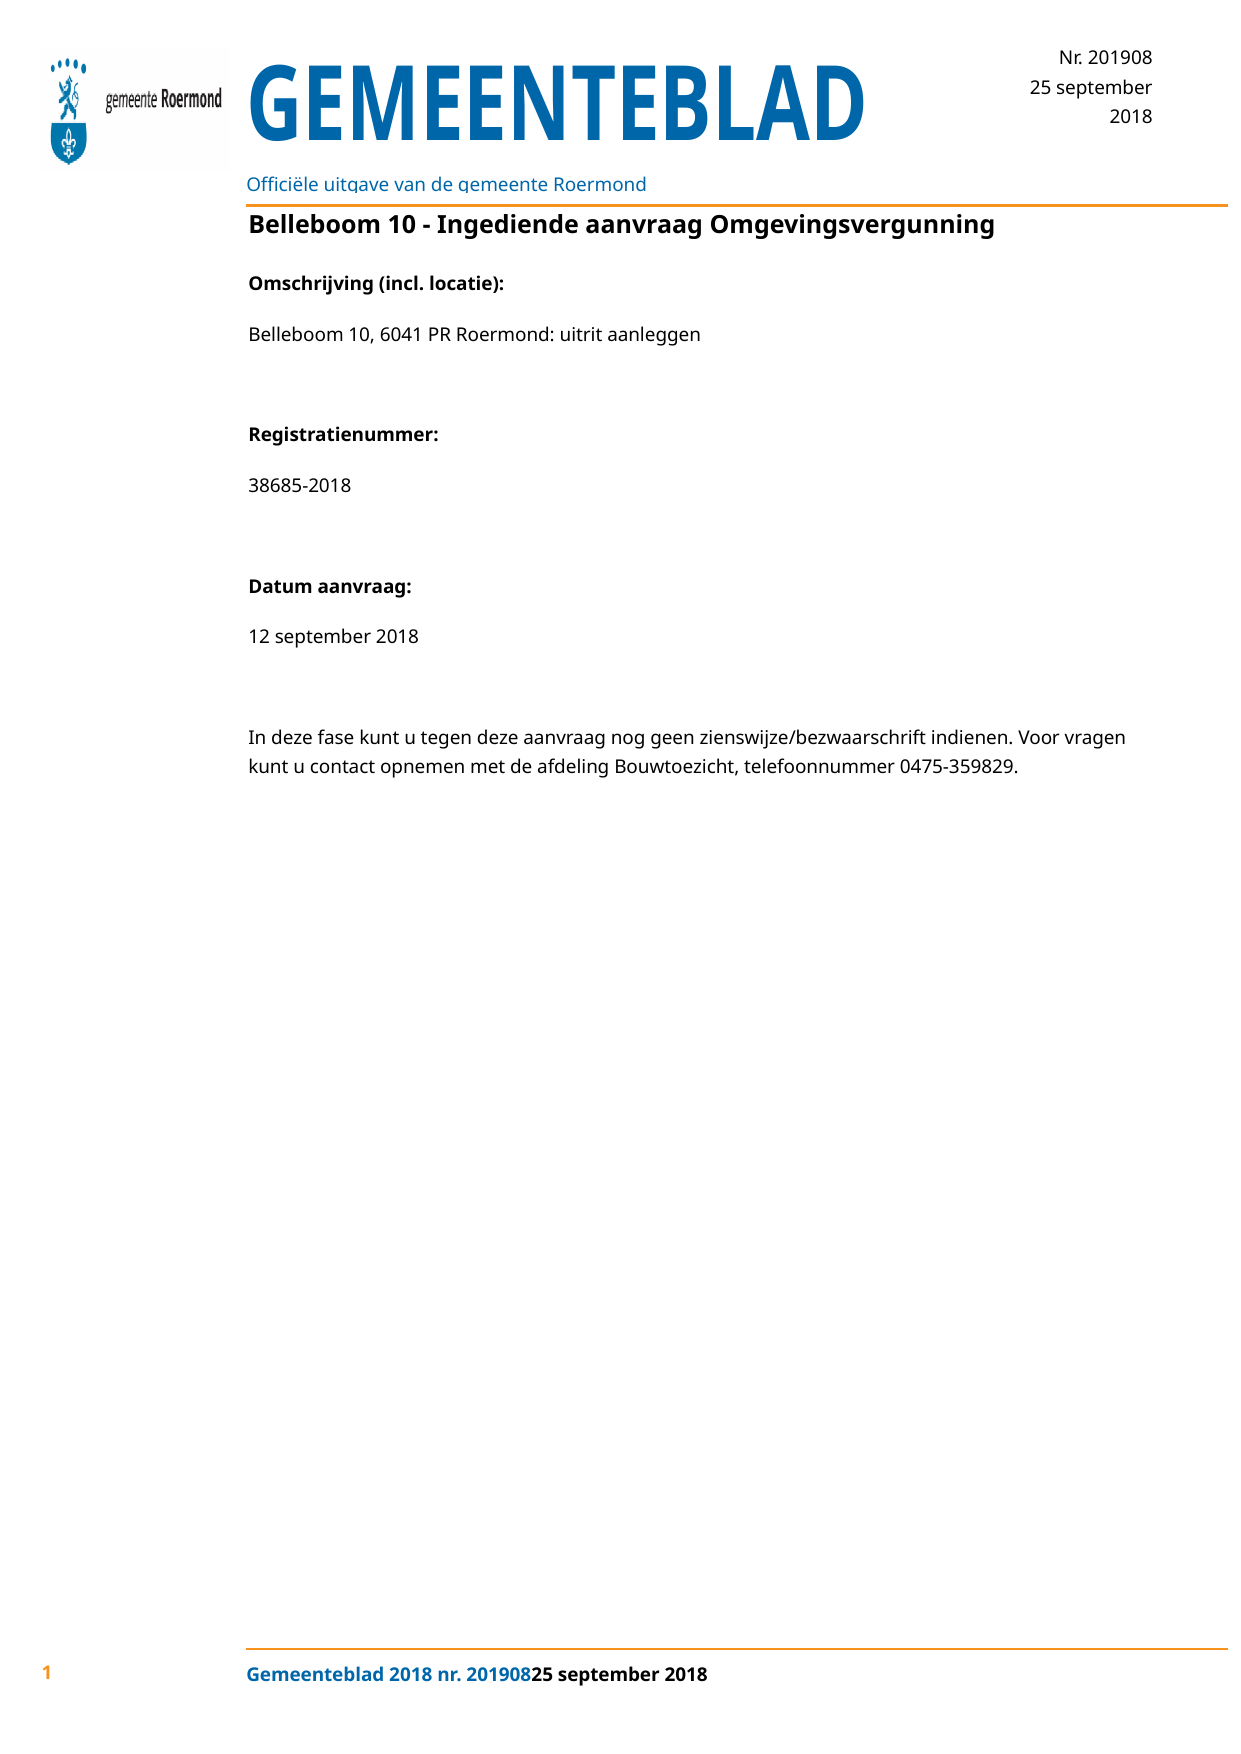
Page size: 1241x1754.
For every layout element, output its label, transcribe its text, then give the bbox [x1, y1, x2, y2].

text Datum aanvraag: [248, 573, 1152, 598]
text Registratienummer: [248, 422, 1152, 447]
text Belleboom 10, 6041 PR Roermond: uitrit aanleggen [248, 321, 1152, 346]
text Belleboom 10 - Ingediende aanvraag Omgevingsvergunning [248, 207, 1152, 241]
picture [41, 47, 231, 172]
text 12 september 2018 [248, 623, 1152, 649]
text In deze fase kunt u tegen deze aanvraag nog geen zienswijze/bezwaarschrift indienen. Voor vragen kunt u contact opnemen met de afdeling Bouwtoezicht, telefoonnummer 0475-359829. [248, 724, 1152, 779]
text 38685-2018 [248, 472, 1152, 498]
text Omschrijving (incl. locatie): [248, 270, 1152, 296]
